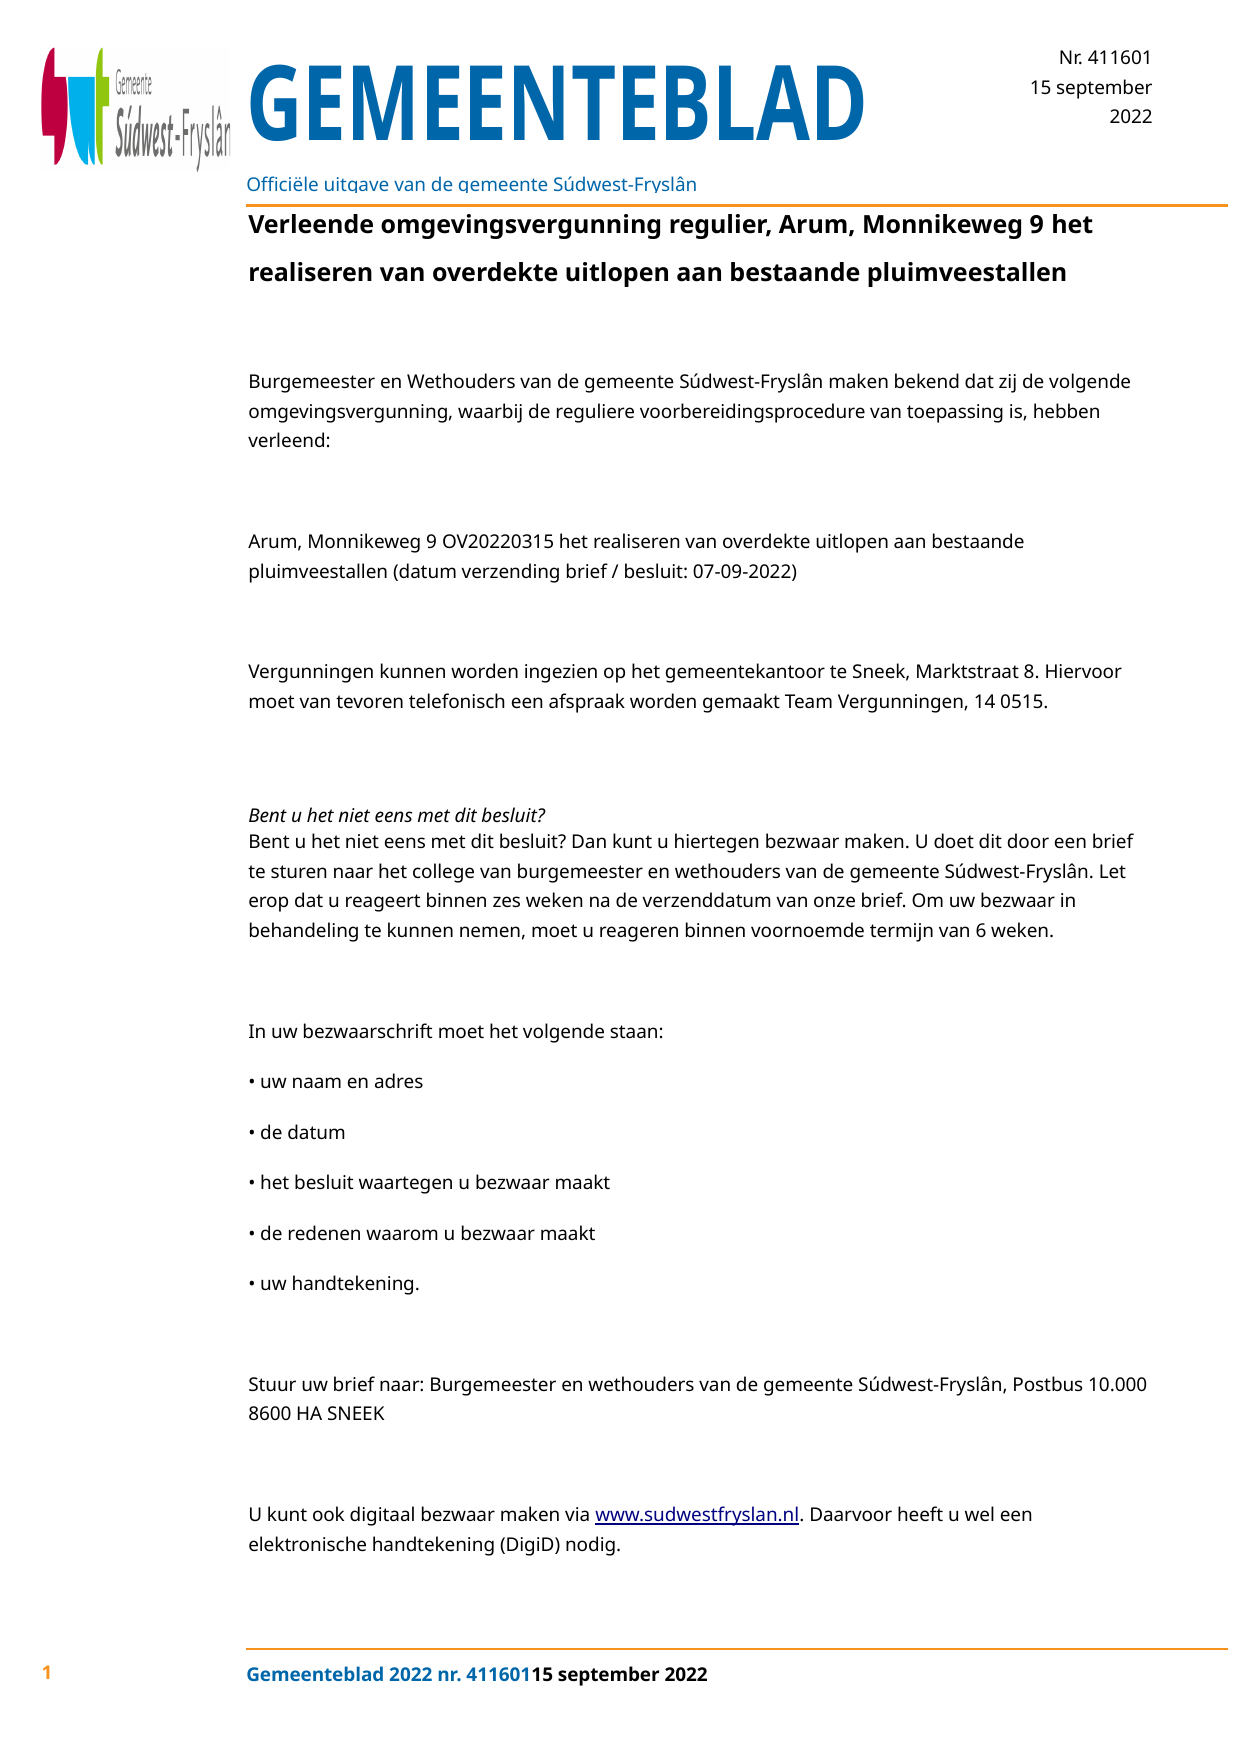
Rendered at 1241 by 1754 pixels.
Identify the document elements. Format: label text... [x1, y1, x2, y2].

text In uw bezwaarschrift moet het volgende staan: [248, 1018, 1152, 1044]
text Arum, Monnikeweg 9 OV20220315 het realiseren van overdekte uitlopen aan bestaande pluimveestallen (datum verzending brief / besluit: 07-09-2022) [248, 528, 1152, 584]
text Verleende omgevingsvergunning regulier, Arum, Monnikeweg 9 het realiseren van overdekte uitlopen aan bestaande pluimveestallen [248, 207, 1152, 288]
text Stuur uw brief naar: Burgemeester en wethouders van de gemeente Súdwest-Fryslân, Postbus 10.000 8600 HA SNEEK [248, 1371, 1152, 1426]
text • uw naam en adres [248, 1068, 1152, 1094]
text • het besluit waartegen u bezwaar maakt [248, 1169, 1152, 1195]
text • uw handtekening. [248, 1270, 1152, 1296]
picture [41, 47, 231, 172]
text U kunt ook digitaal bezwaar maken via www.sudwestfryslan.nl. Daarvoor heeft u wel een elektronische handtekening (DigiD) nodig. [248, 1501, 1152, 1557]
text • de datum [248, 1119, 1152, 1144]
text • de redenen waarom u bezwaar maakt [248, 1220, 1152, 1245]
text Vergunningen kunnen worden ingezien op het gemeentekantoor te Sneek, Marktstraat 8. Hiervoor moet van tevoren telefonisch een afspraak worden gemaakt Team Vergunningen, 14 0515. [248, 659, 1152, 714]
text Bent u het niet eens met dit besluit? Dan kunt u hiertegen bezwaar maken. U doet dit door een brief te sturen naar het college van burgemeester en wethouders van de gemeente Súdwest-Fryslân. Let erop dat u reageert binnen zes weken na de verzenddatum van onze brief. Om uw bezwaar in behandeling te kunnen nemen, moet u reageren binnen voornoemde termijn van 6 weken. [248, 828, 1152, 943]
text Burgemeester en Wethouders van de gemeente Súdwest-Fryslân maken bekend dat zij de volgende omgevingsvergunning, waarbij de reguliere voorbereidingsprocedure van toepassing is, hebben verleend: [248, 368, 1152, 453]
text Bent u het niet eens met dit besluit? [248, 803, 1152, 828]
